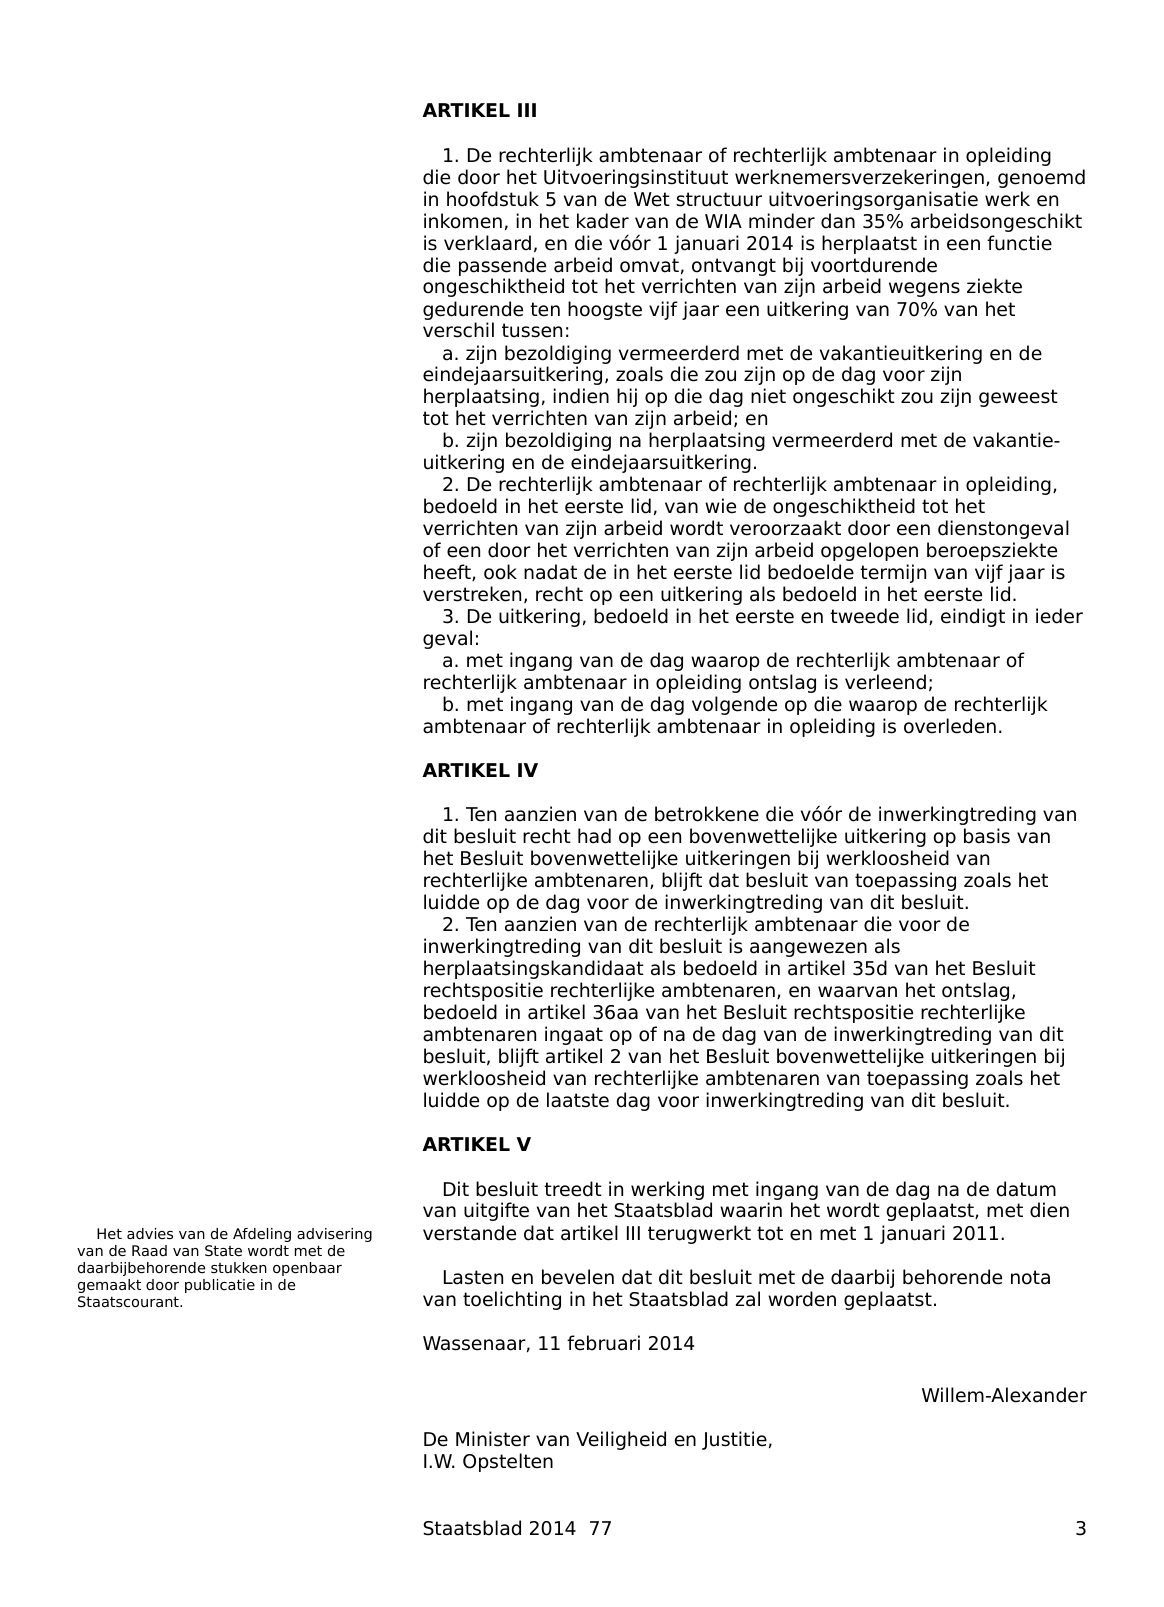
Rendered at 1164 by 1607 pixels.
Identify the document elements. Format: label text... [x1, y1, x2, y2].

text a. met ingang van de dag waarop de rechterlijk ambtenaar of rechterlijk ambtenaar in opleiding ontslag is verleend; [422, 650, 1087, 694]
text 2. Ten aanzien van de rechterlijk ambtenaar die voor de inwerkingtreding van dit besluit is aangewezen als herplaatsingskandidaat als bedoeld in artikel 35d van het Besluit rechtspositie rechterlijke ambtenaren, en waarvan het ontslag, bedoeld in artikel 36aa van het Besluit rechtspositie rechterlijke ambtenaren ingaat op of na de dag van de inwerkingtreding van dit besluit, blijft artikel 2 van het Besluit bovenwettelijke uitkeringen bij werkloosheid van rechterlijke ambtenaren van toepassing zoals het luidde op de laatste dag voor inwerkingtreding van dit besluit. [422, 914, 1087, 1112]
subtitle ARTIKEL IV [422, 760, 1087, 782]
subtitle ARTIKEL V [422, 1134, 1087, 1156]
text De Minister van Veiligheid en Justitie, I.W. Opstelten [422, 1429, 1087, 1473]
text 1. Ten aanzien van de betrokkene die vóór de inwerkingtreding van dit besluit recht had op een bovenwettelijke uitkering op basis van het Besluit bovenwettelijke uitkeringen bij werkloosheid van rechterlijke ambtenaren, blijft dat besluit van toepassing zoals het luidde op de dag voor de inwerkingtreding van dit besluit. [422, 804, 1087, 914]
text 1. De rechterlijk ambtenaar of rechterlijk ambtenaar in opleiding die door het Uitvoeringsinstituut werknemersverzekeringen, genoemd in hoofdstuk 5 van de Wet structuur uitvoeringsorganisatie werk en inkomen, in het kader van de WIA minder dan 35% arbeidsongeschikt is verklaard, en die vóór 1 januari 2014 is herplaatst in een functie die passende arbeid omvat, ontvangt bij voortdurende ongeschiktheid tot het verrichten van zijn arbeid wegens ziekte gedurende ten hoogste vijf jaar een uitkering van 70% van het verschil tussen: [422, 144, 1087, 342]
text 2. De rechterlijk ambtenaar of rechterlijk ambtenaar in opleiding, bedoeld in het eerste lid, van wie de ongeschiktheid tot het verrichten van zijn arbeid wordt veroorzaakt door een dienstongeval of een door het verrichten van zijn arbeid opgelopen beroepsziekte heeft, ook nadat de in het eerste lid bedoelde termijn van vijf jaar is verstreken, recht op een uitkering als bedoeld in het eerste lid. [422, 474, 1087, 606]
text b. zijn bezoldiging na herplaatsing vermeerderd met de vakantie-uitkering en de eindejaarsuitkering. [422, 430, 1087, 474]
subtitle ARTIKEL III [422, 100, 1087, 122]
text Wassenaar, 11 februari 2014 [422, 1333, 1087, 1355]
text Het advies van de Afdeling advisering van de Raad van State wordt met de daarbijbehorende stukken openbaar gemaakt door publicatie in de Staatscourant. [77, 1226, 396, 1311]
text 3. De uitkering, bedoeld in het eerste en tweede lid, eindigt in ieder geval: [422, 606, 1087, 650]
text Dit besluit treedt in werking met ingang van de dag na de datum van uitgifte van het Staatsblad waarin het wordt geplaatst, met dien verstande dat artikel III terugwerkt tot en met 1 januari 2011. [422, 1178, 1087, 1244]
text Willem-Alexander [422, 1385, 1087, 1407]
text Lasten en bevelen dat dit besluit met de daarbij behorende nota van toelichting in het Staatsblad zal worden geplaatst. [422, 1267, 1087, 1311]
text b. met ingang van de dag volgende op die waarop de rechterlijk ambtenaar of rechterlijk ambtenaar in opleiding is overleden. [422, 694, 1087, 738]
text a. zijn bezoldiging vermeerderd met de vakantieuitkering en de eindejaarsuitkering, zoals die zou zijn op de dag voor zijn herplaatsing, indien hij op die dag niet ongeschikt zou zijn geweest tot het verrichten van zijn arbeid; en [422, 342, 1087, 430]
